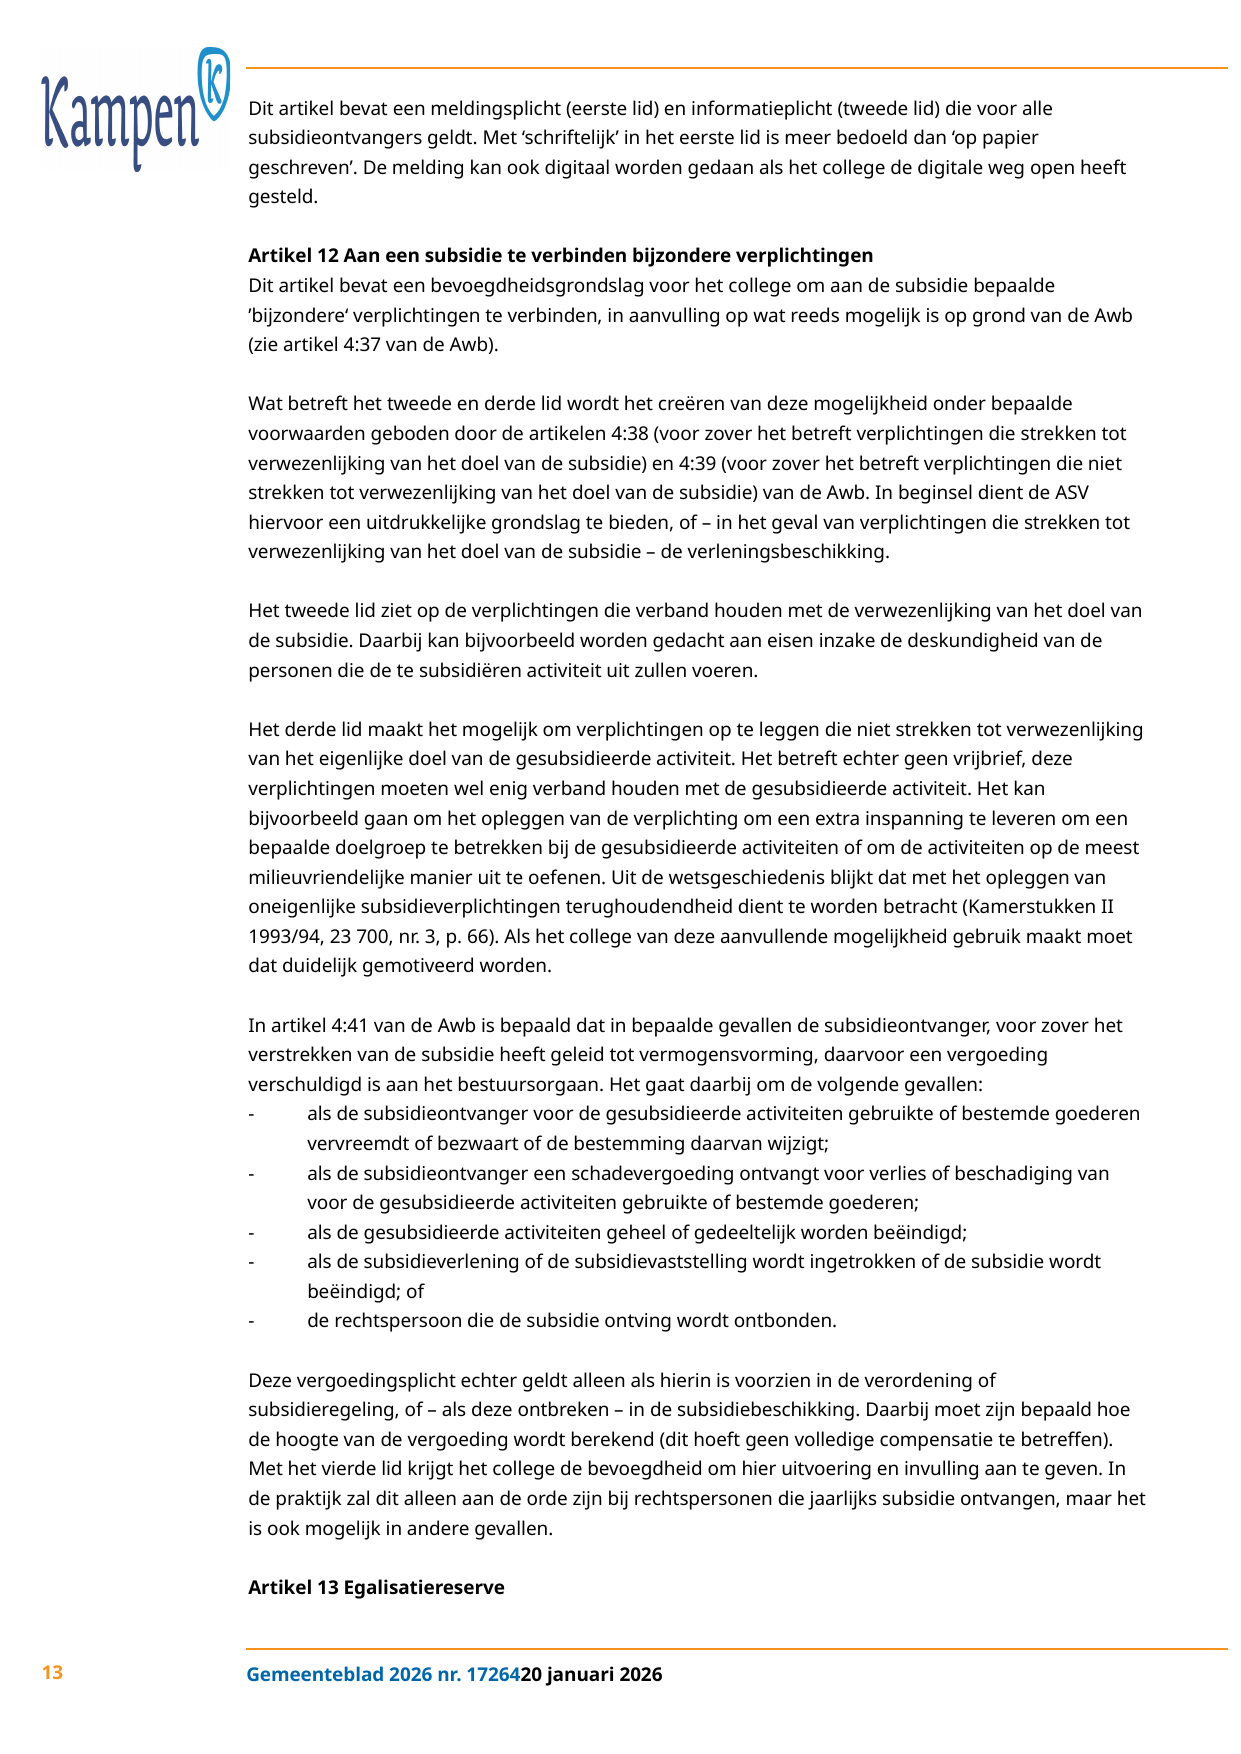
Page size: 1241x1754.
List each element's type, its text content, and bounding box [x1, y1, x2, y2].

picture [41, 47, 231, 172]
text Artikel 12 Aan een subsidie te verbinden bijzondere verplichtingen [248, 243, 1152, 268]
list als de subsidieontvanger voor de gesubsidieerde activiteiten gebruikte of bestemde goederen vervreemdt of bezwaart of de bestemming daarvan wijzigt; [248, 1101, 1152, 1156]
list als de subsidieontvanger een schadevergoeding ontvangt voor verlies of beschadiging van voor de gesubsidieerde activiteiten gebruikte of bestemde goederen; [248, 1160, 1152, 1215]
text Dit artikel bevat een bevoegdheidsgrondslag voor het college om aan de subsidie bepaalde ’bijzondere‘ verplichtingen te verbinden, in aanvulling op wat reeds mogelijk is op grond van de Awb (zie artikel 4:37 van de Awb). [248, 272, 1152, 357]
list als de gesubsidieerde activiteiten geheel of gedeeltelijk worden beëindigd; [248, 1219, 1152, 1245]
text Artikel 13 Egalisatiereserve [248, 1574, 1152, 1600]
text In artikel 4:41 van de Awb is bepaald dat in bepaalde gevallen de subsidieontvanger, voor zover het verstrekken van de subsidie heeft geleid tot vermogensvorming, daarvoor een vergoeding verschuldigd is aan het bestuursorgaan. Het gaat daarbij om de volgende gevallen: [248, 1012, 1152, 1097]
text Het tweede lid ziet op de verplichtingen die verband houden met de verwezenlijking van het doel van de subsidie. Daarbij kan bijvoorbeeld worden gedacht aan eisen inzake de deskundigheid van de personen die de te subsidiëren activiteit uit zullen voeren. [248, 598, 1152, 683]
text Dit artikel bevat een meldingsplicht (eerste lid) en informatieplicht (tweede lid) die voor alle subsidieontvangers geldt. Met ‘schriftelijk’ in het eerste lid is meer bedoeld dan ‘op papier geschreven’. De melding kan ook digitaal worden gedaan als het college de digitale weg open heeft gesteld. [248, 95, 1152, 209]
list de rechtspersoon die de subsidie ontving wordt ontbonden. [248, 1308, 1152, 1333]
list als de subsidieverlening of de subsidievaststelling wordt ingetrokken of de subsidie wordt beëindigd; of [248, 1248, 1152, 1304]
text Deze vergoedingsplicht echter geldt alleen als hierin is voorzien in de verordening of subsidieregeling, of – als deze ontbreken – in de subsidiebeschikking. Daarbij moet zijn bepaald hoe de hoogte van de vergoeding wordt berekend (dit hoeft geen volledige compensatie te betreffen). Met het vierde lid krijgt het college de bevoegdheid om hier uitvoering en invulling aan te geven. In de praktijk zal dit alleen aan de orde zijn bij rechtspersonen die jaarlijks subsidie ontvangen, maar het is ook mogelijk in andere gevallen. [248, 1367, 1152, 1541]
text Wat betreft het tweede en derde lid wordt het creëren van deze mogelijkheid onder bepaalde voorwaarden geboden door de artikelen 4:38 (voor zover het betreft verplichtingen die strekken tot verwezenlijking van het doel van de subsidie) en 4:39 (voor zover het betreft verplichtingen die niet strekken tot verwezenlijking van het doel van de subsidie) van de Awb. In beginsel dient de ASV hiervoor een uitdrukkelijke grondslag te bieden, of – in het geval van verplichtingen die strekken tot verwezenlijking van het doel van de subsidie – de verleningsbeschikking. [248, 391, 1152, 564]
text Het derde lid maakt het mogelijk om verplichtingen op te leggen die niet strekken tot verwezenlijking van het eigenlijke doel van de gesubsidieerde activiteit. Het betreft echter geen vrijbrief, deze verplichtingen moeten wel enig verband houden met de gesubsidieerde activiteit. Het kan bijvoorbeeld gaan om het opleggen van de verplichting om een extra inspanning te leveren om een bepaalde doelgroep te betrekken bij de gesubsidieerde activiteiten of om de activiteiten op de meest milieuvriendelijke manier uit te oefenen. Uit de wetsgeschiedenis blijkt dat met het opleggen van oneigenlijke subsidieverplichtingen terughoudendheid dient te worden betracht (Kamerstukken II 1993/94, 23 700, nr. 3, p. 66). Als het college van deze aanvullende mogelijkheid gebruik maakt moet dat duidelijk gemotiveerd worden. [248, 716, 1152, 978]
